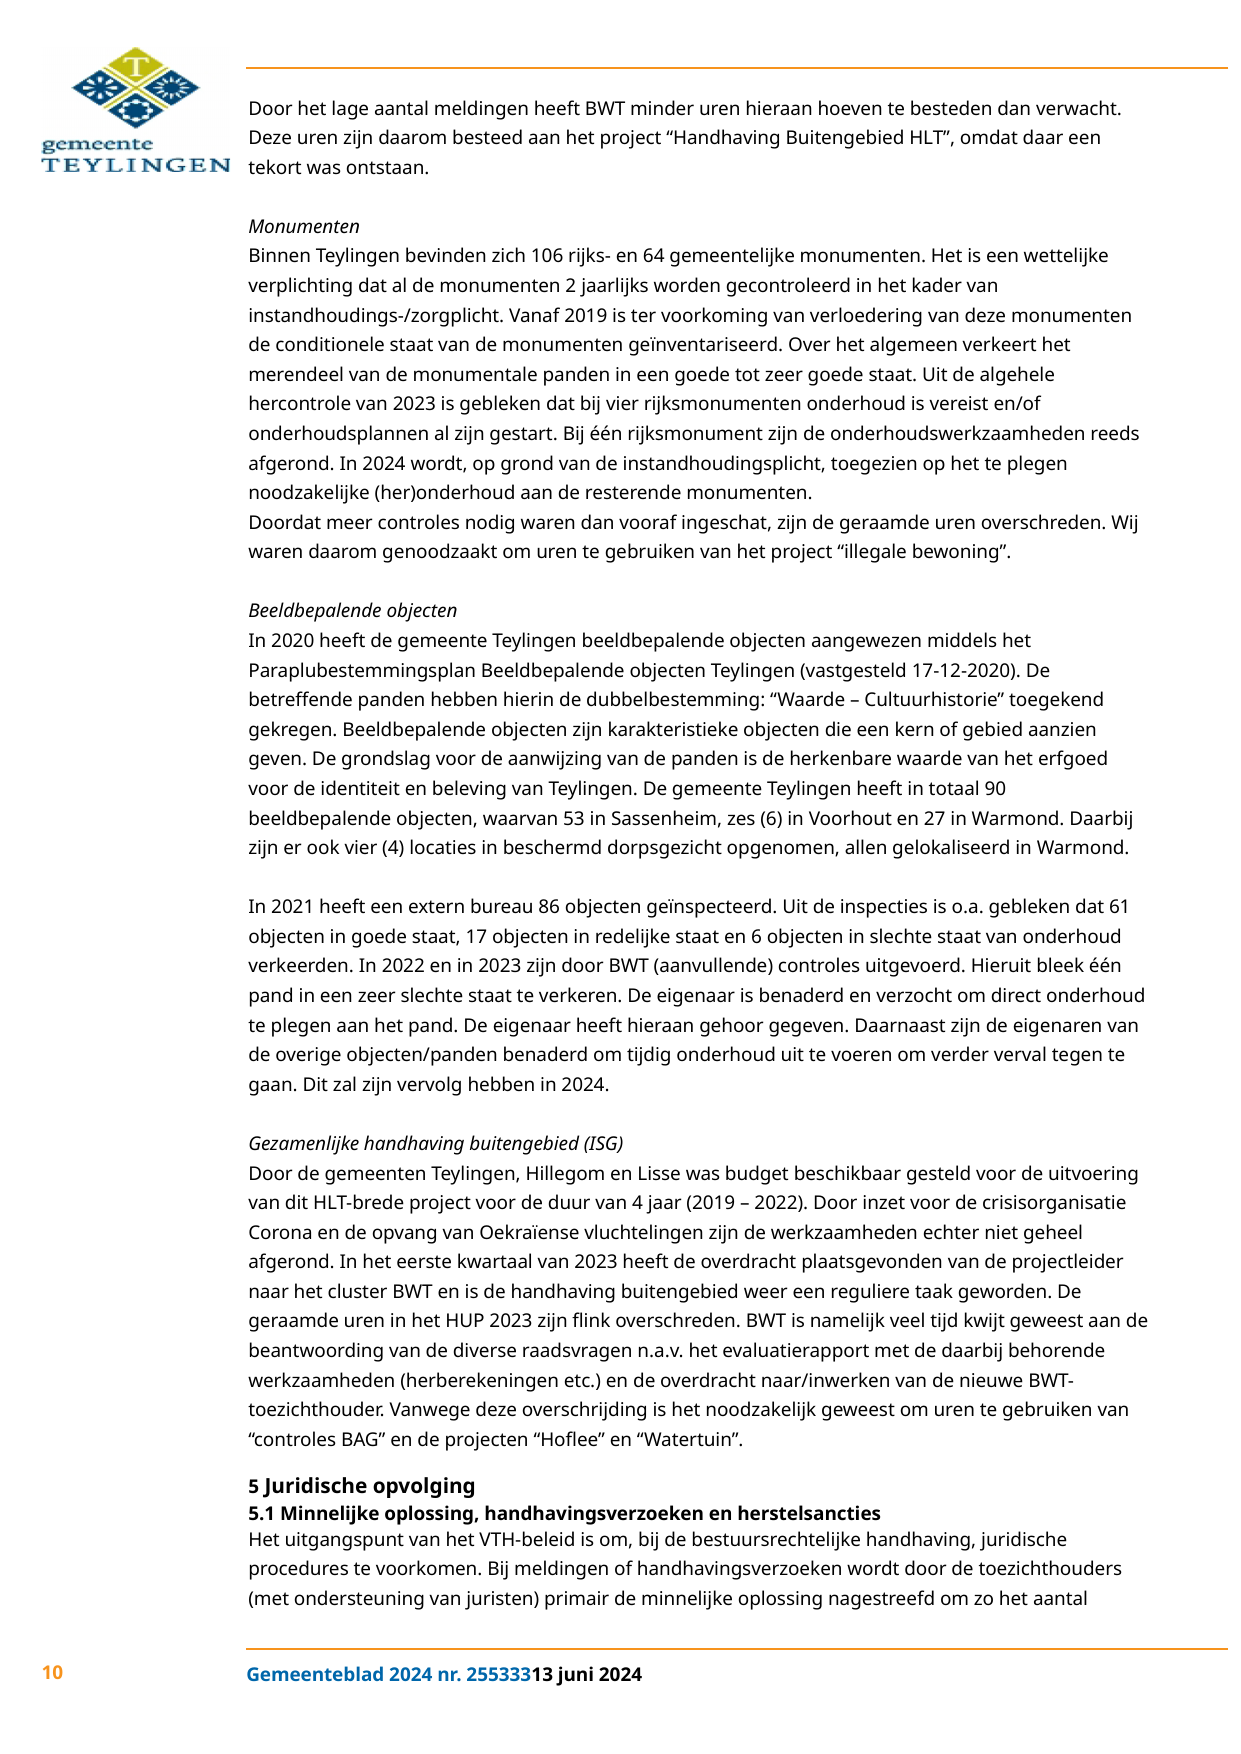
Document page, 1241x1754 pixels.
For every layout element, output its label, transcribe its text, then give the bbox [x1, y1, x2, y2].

text Doordat meer controles nodig waren dan vooraf ingeschat, zijn de geraamde uren overschreden. Wij waren daarom genoodzaakt om uren te gebruiken van het project “illegale bewoning”. [248, 509, 1152, 564]
text 5 Juridische opvolging [248, 1472, 1152, 1500]
text Beeldbepalende objecten [248, 598, 1152, 623]
text Door het lage aantal meldingen heeft BWT minder uren hieraan hoeven te besteden dan verwacht. Deze uren zijn daarom besteed aan het project “Handhaving Buitengebied HLT”, omdat daar een tekort was ontstaan. [248, 95, 1152, 180]
text Door de gemeenten Teylingen, Hillegom en Lisse was budget beschikbaar gesteld voor de uitvoering van dit HLT-brede project voor de duur van 4 jaar (2019 – 2022). Door inzet voor de crisisorganisatie Corona en de opvang van Oekraïense vluchtelingen zijn de werkzaamheden echter niet geheel afgerond. In het eerste kwartaal van 2023 heeft de overdracht plaatsgevonden van de projectleider naar het cluster BWT en is de handhaving buitengebied weer een reguliere taak geworden. De geraamde uren in het HUP 2023 zijn flink overschreden. BWT is namelijk veel tijd kwijt geweest aan de beantwoording van de diverse raadsvragen n.a.v. het evaluatierapport met de daarbij behorende werkzaamheden (herberekeningen etc.) en de overdracht naar/inwerken van de nieuwe BWT-toezichthouder. Vanwege deze overschrijding is het noodzakelijk geweest om uren te gebruiken van “controles BAG” en de projecten “Hoflee” en “Watertuin”. [248, 1160, 1152, 1452]
text 5.1 Minnelijke oplossing, handhavingsverzoeken en herstelsancties [248, 1500, 1152, 1526]
text Monumenten [248, 213, 1152, 239]
picture [41, 47, 231, 172]
text In 2021 heeft een extern bureau 86 objecten geïnspecteerd. Uit de inspecties is o.a. gebleken dat 61 objecten in goede staat, 17 objecten in redelijke staat en 6 objecten in slechte staat van onderhoud verkeerden. In 2022 en in 2023 zijn door BWT (aanvullende) controles uitgevoerd. Hieruit bleek één pand in een zeer slechte staat te verkeren. De eigenaar is benaderd en verzocht om direct onderhoud te plegen aan het pand. De eigenaar heeft hieraan gehoor gegeven. Daarnaast zijn de eigenaren van de overige objecten/panden benaderd om tijdig onderhoud uit te voeren om verder verval tegen te gaan. Dit zal zijn vervolg hebben in 2024. [248, 893, 1152, 1097]
text Binnen Teylingen bevinden zich 106 rijks- en 64 gemeentelijke monumenten. Het is een wettelijke verplichting dat al de monumenten 2 jaarlijks worden gecontroleerd in het kader van instandhoudings-/zorgplicht. Vanaf 2019 is ter voorkoming van verloedering van deze monumenten de conditionele staat van de monumenten geïnventariseerd. Over het algemeen verkeert het merendeel van de monumentale panden in een goede tot zeer goede staat. Uit de algehele hercontrole van 2023 is gebleken dat bij vier rijksmonumenten onderhoud is vereist en/of onderhoudsplannen al zijn gestart. Bij één rijksmonument zijn de onderhoudswerkzaamheden reeds afgerond. In 2024 wordt, op grond van de instandhoudingsplicht, toegezien op het te plegen noodzakelijke (her)onderhoud aan de resterende monumenten. [248, 243, 1152, 505]
text Het uitgangspunt van het VTH-beleid is om, bij de bestuursrechtelijke handhaving, juridische procedures te voorkomen. Bij meldingen of handhavingsverzoeken wordt door de toezichthouders (met ondersteuning van juristen) primair de minnelijke oplossing nagestreefd om zo het aantal [248, 1526, 1152, 1611]
text Gezamenlijke handhaving buitengebied (ISG) [248, 1130, 1152, 1156]
text In 2020 heeft de gemeente Teylingen beeldbepalende objecten aangewezen middels het Paraplubestemmingsplan Beeldbepalende objecten Teylingen (vastgesteld 17-12-2020). De betreffende panden hebben hierin de dubbelbestemming: “Waarde – Cultuurhistorie” toegekend gekregen. Beeldbepalende objecten zijn karakteristieke objecten die een kern of gebied aanzien geven. De grondslag voor de aanwijzing van de panden is de herkenbare waarde van het erfgoed voor de identiteit en beleving van Teylingen. De gemeente Teylingen heeft in totaal 90 beeldbepalende objecten, waarvan 53 in Sassenheim, zes (6) in Voorhout en 27 in Warmond. Daarbij zijn er ook vier (4) locaties in beschermd dorpsgezicht opgenomen, allen gelokaliseerd in Warmond. [248, 627, 1152, 860]
